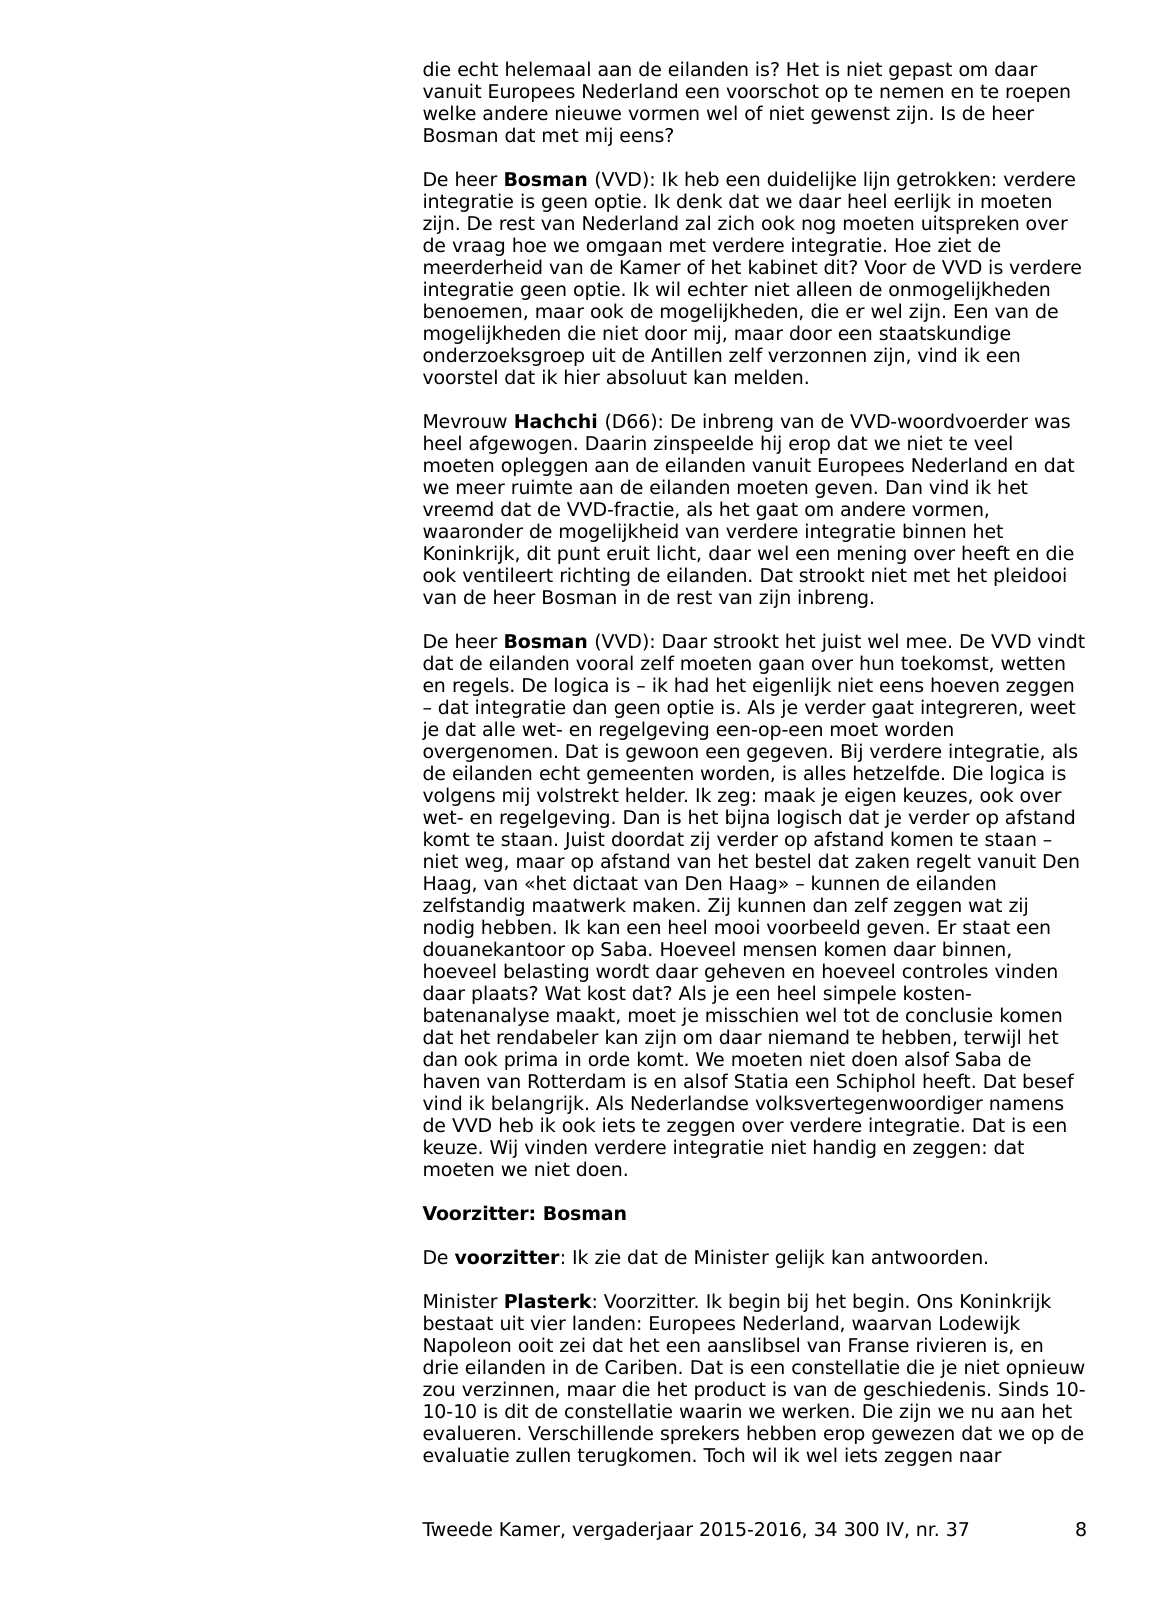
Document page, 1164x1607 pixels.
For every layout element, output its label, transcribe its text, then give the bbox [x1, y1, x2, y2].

text De voorzitter: Ik zie dat de Minister gelijk kan antwoorden. [422, 1247, 1087, 1269]
text De heer Bosman (VVD): Ik heb een duidelijke lijn getrokken: verdere integratie is geen optie. Ik denk dat we daar heel eerlijk in moeten zijn. De rest van Nederland zal zich ook nog moeten uitspreken over de vraag hoe we omgaan met verdere integratie. Hoe ziet de meerderheid van de Kamer of het kabinet dit? Voor de VVD is verdere integratie geen optie. Ik wil echter niet alleen de onmogelijkheden benoemen, maar ook de mogelijkheden, die er wel zijn. Een van de mogelijkheden die niet door mij, maar door een staatskundige onderzoeksgroep uit de Antillen zelf verzonnen zijn, vind ik een voorstel dat ik hier absoluut kan melden. [422, 169, 1087, 389]
subtitle Voorzitter: Bosman [422, 1203, 1087, 1225]
text Minister Plasterk: Voorzitter. Ik begin bij het begin. Ons Koninkrijk bestaat uit vier landen: Europees Nederland, waarvan Lodewijk Napoleon ooit zei dat het een aanslibsel van Franse rivieren is, en drie eilanden in de Cariben. Dat is een constellatie die je niet opnieuw zou verzinnen, maar die het product is van de geschiedenis. Sinds 10-10-10 is dit de constellatie waarin we werken. Die zijn we nu aan het evalueren. Verschillende sprekers hebben erop gewezen dat we op de evaluatie zullen terugkomen. Toch wil ik wel iets zeggen naar [422, 1291, 1087, 1467]
text die echt helemaal aan de eilanden is? Het is niet gepast om daar vanuit Europees Nederland een voorschot op te nemen en te roepen welke andere nieuwe vormen wel of niet gewenst zijn. Is de heer Bosman dat met mij eens? [422, 59, 1087, 147]
text Mevrouw Hachchi (D66): De inbreng van de VVD-woordvoerder was heel afgewogen. Daarin zinspeelde hij erop dat we niet te veel moeten opleggen aan de eilanden vanuit Europees Nederland en dat we meer ruimte aan de eilanden moeten geven. Dan vind ik het vreemd dat de VVD-fractie, als het gaat om andere vormen, waaronder de mogelijkheid van verdere integratie binnen het Koninkrijk, dit punt eruit licht, daar wel een mening over heeft en die ook ventileert richting de eilanden. Dat strookt niet met het pleidooi van de heer Bosman in de rest van zijn inbreng. [422, 411, 1087, 609]
text De heer Bosman (VVD): Daar strookt het juist wel mee. De VVD vindt dat de eilanden vooral zelf moeten gaan over hun toekomst, wetten en regels. De logica is – ik had het eigenlijk niet eens hoeven zeggen – dat integratie dan geen optie is. Als je verder gaat integreren, weet je dat alle wet- en regelgeving een-op-een moet worden overgenomen. Dat is gewoon een gegeven. Bij verdere integratie, als de eilanden echt gemeenten worden, is alles hetzelfde. Die logica is volgens mij volstrekt helder. Ik zeg: maak je eigen keuzes, ook over wet- en regelgeving. Dan is het bijna logisch dat je verder op afstand komt te staan. Juist doordat zij verder op afstand komen te staan – niet weg, maar op afstand van het bestel dat zaken regelt vanuit Den Haag, van «het dictaat van Den Haag» – kunnen de eilanden zelfstandig maatwerk maken. Zij kunnen dan zelf zeggen wat zij nodig hebben. Ik kan een heel mooi voorbeeld geven. Er staat een douanekantoor op Saba. Hoeveel mensen komen daar binnen, hoeveel belasting wordt daar geheven en hoeveel controles vinden daar plaats? Wat kost dat? Als je een heel simpele kosten-batenanalyse maakt, moet je misschien wel tot de conclusie komen dat het rendabeler kan zijn om daar niemand te hebben, terwijl het dan ook prima in orde komt. We moeten niet doen alsof Saba de haven van Rotterdam is en alsof Statia een Schiphol heeft. Dat besef vind ik belangrijk. Als Nederlandse volksvertegenwoordiger namens de VVD heb ik ook iets te zeggen over verdere integratie. Dat is een keuze. Wij vinden verdere integratie niet handig en zeggen: dat moeten we niet doen. [422, 631, 1087, 1181]
